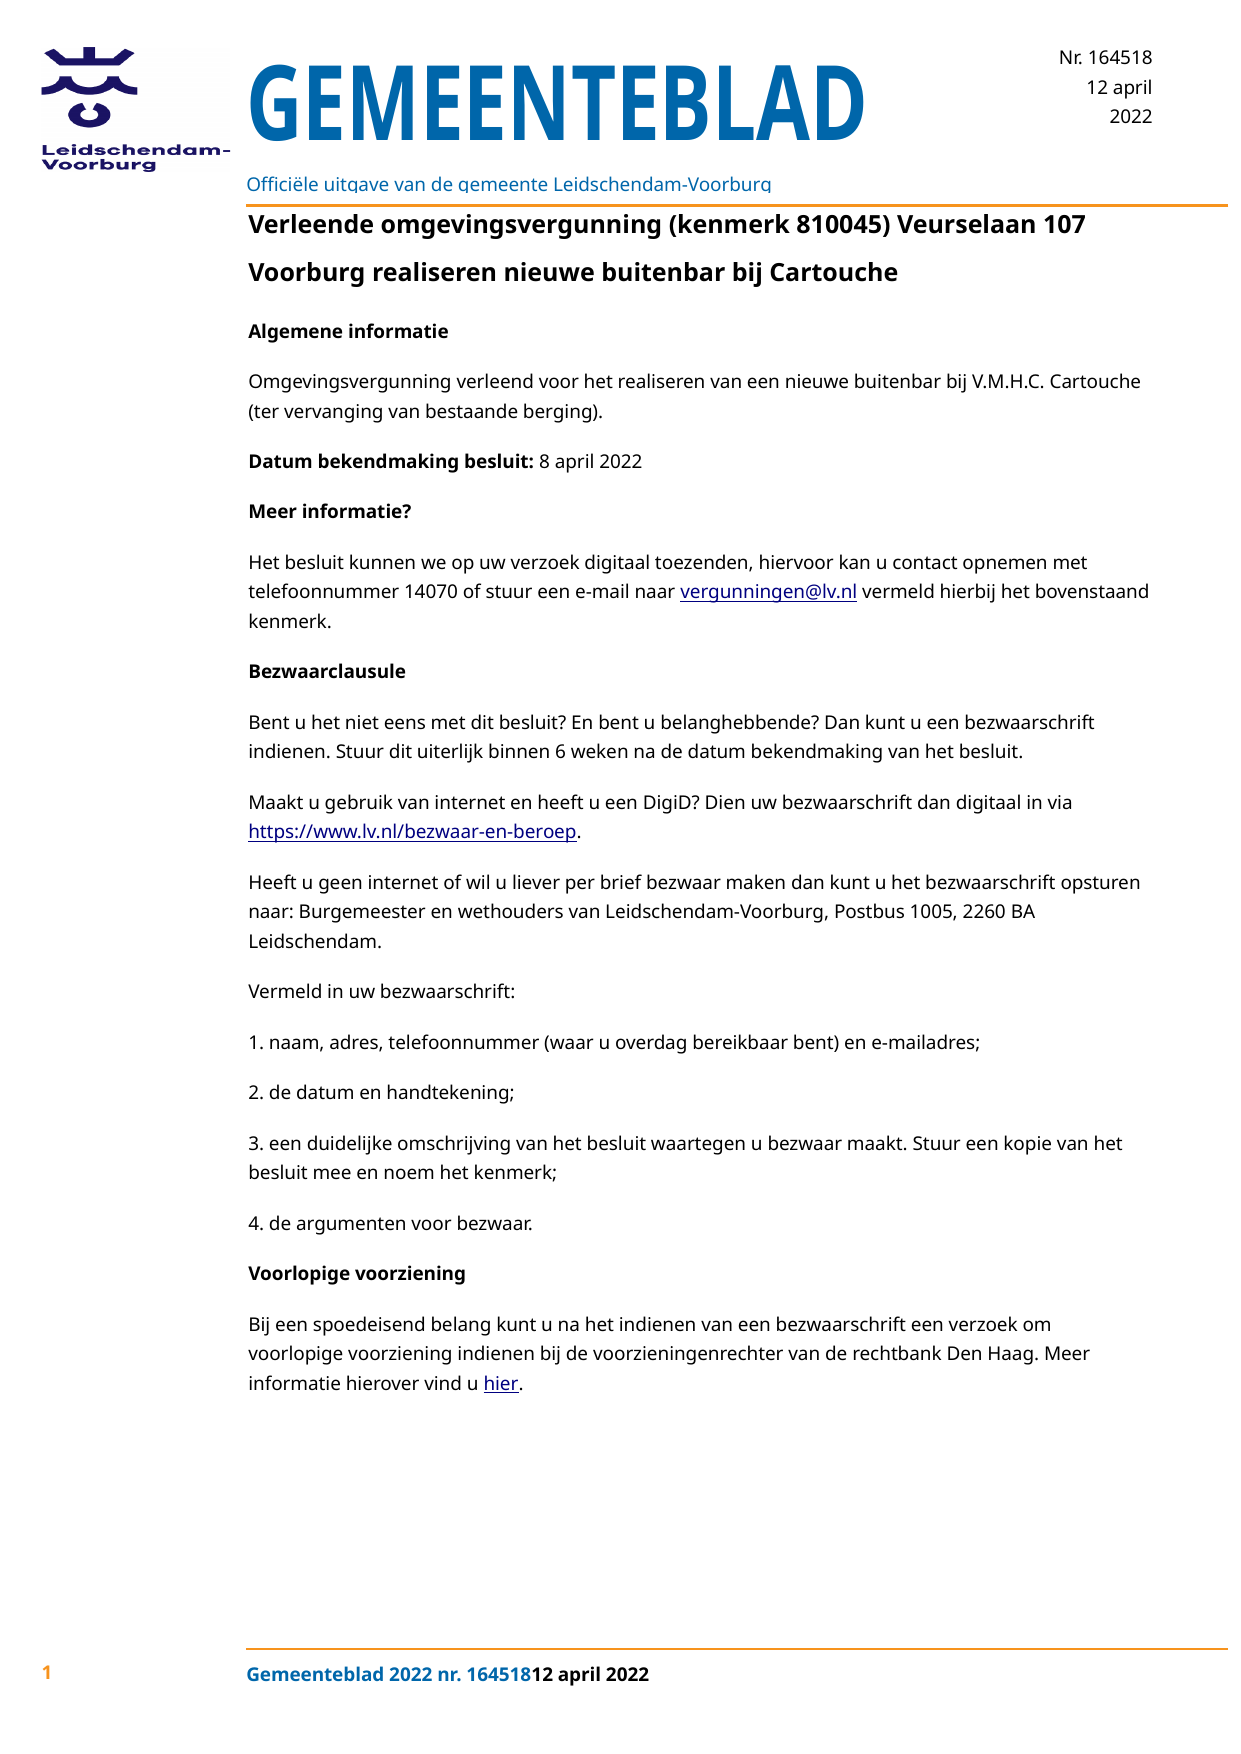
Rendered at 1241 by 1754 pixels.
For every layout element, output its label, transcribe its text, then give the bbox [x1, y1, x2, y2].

text Vermeld in uw bezwaarschrift: [248, 979, 1152, 1004]
text Meer informatie? [248, 499, 1152, 524]
text Maakt u gebruik van internet en heeft u een DigiD? Dien uw bezwaarschrift dan digitaal in via https://www.lv.nl/bezwaar-en-beroep. [248, 789, 1152, 844]
text Datum bekendmaking besluit: 8 april 2022 [248, 448, 1152, 474]
text 2. de datum en handtekening; [248, 1079, 1152, 1105]
text Heeft u geen internet of wil u liever per brief bezwaar maken dan kunt u het bezwaarschrift opsturen naar: Burgemeester en wethouders van Leidschendam-Voorburg, Postbus 1005, 2260 BA Leidschendam. [248, 869, 1152, 954]
picture [41, 47, 231, 172]
text 1. naam, adres, telefoonnummer (waar u overdag bereikbaar bent) en e-mailadres; [248, 1029, 1152, 1055]
text Omgevingsvergunning verleend voor het realiseren van een nieuwe buitenbar bij V.M.H.C. Cartouche (ter vervanging van bestaande berging). [248, 368, 1152, 424]
text 3. een duidelijke omschrijving van het besluit waartegen u bezwaar maakt. Stuur een kopie van het besluit mee en noem het kenmerk; [248, 1130, 1152, 1185]
text 4. de argumenten voor bezwaar. [248, 1210, 1152, 1236]
text Voorlopige voorziening [248, 1260, 1152, 1286]
text Bezwaarclausule [248, 659, 1152, 684]
text Verleende omgevingsvergunning (kenmerk 810045) Veurselaan 107 Voorburg realiseren nieuwe buitenbar bij Cartouche [248, 207, 1152, 288]
text Bent u het niet eens met dit besluit? En bent u belanghebbende? Dan kunt u een bezwaarschrift indienen. Stuur dit uiterlijk binnen 6 weken na de datum bekendmaking van het besluit. [248, 709, 1152, 764]
text Het besluit kunnen we op uw verzoek digitaal toezenden, hiervoor kan u contact opnemen met telefoonnummer 14070 of stuur een e-mail naar vergunningen@lv.nl vermeld hierbij het bovenstaand kenmerk. [248, 549, 1152, 634]
text Bij een spoedeisend belang kunt u na het indienen van een bezwaarschrift een verzoek om voorlopige voorziening indienen bij de voorzieningenrechter van de rechtbank Den Haag. Meer informatie hierover vind u hier. [248, 1311, 1152, 1396]
text Algemene informatie [248, 318, 1152, 344]
